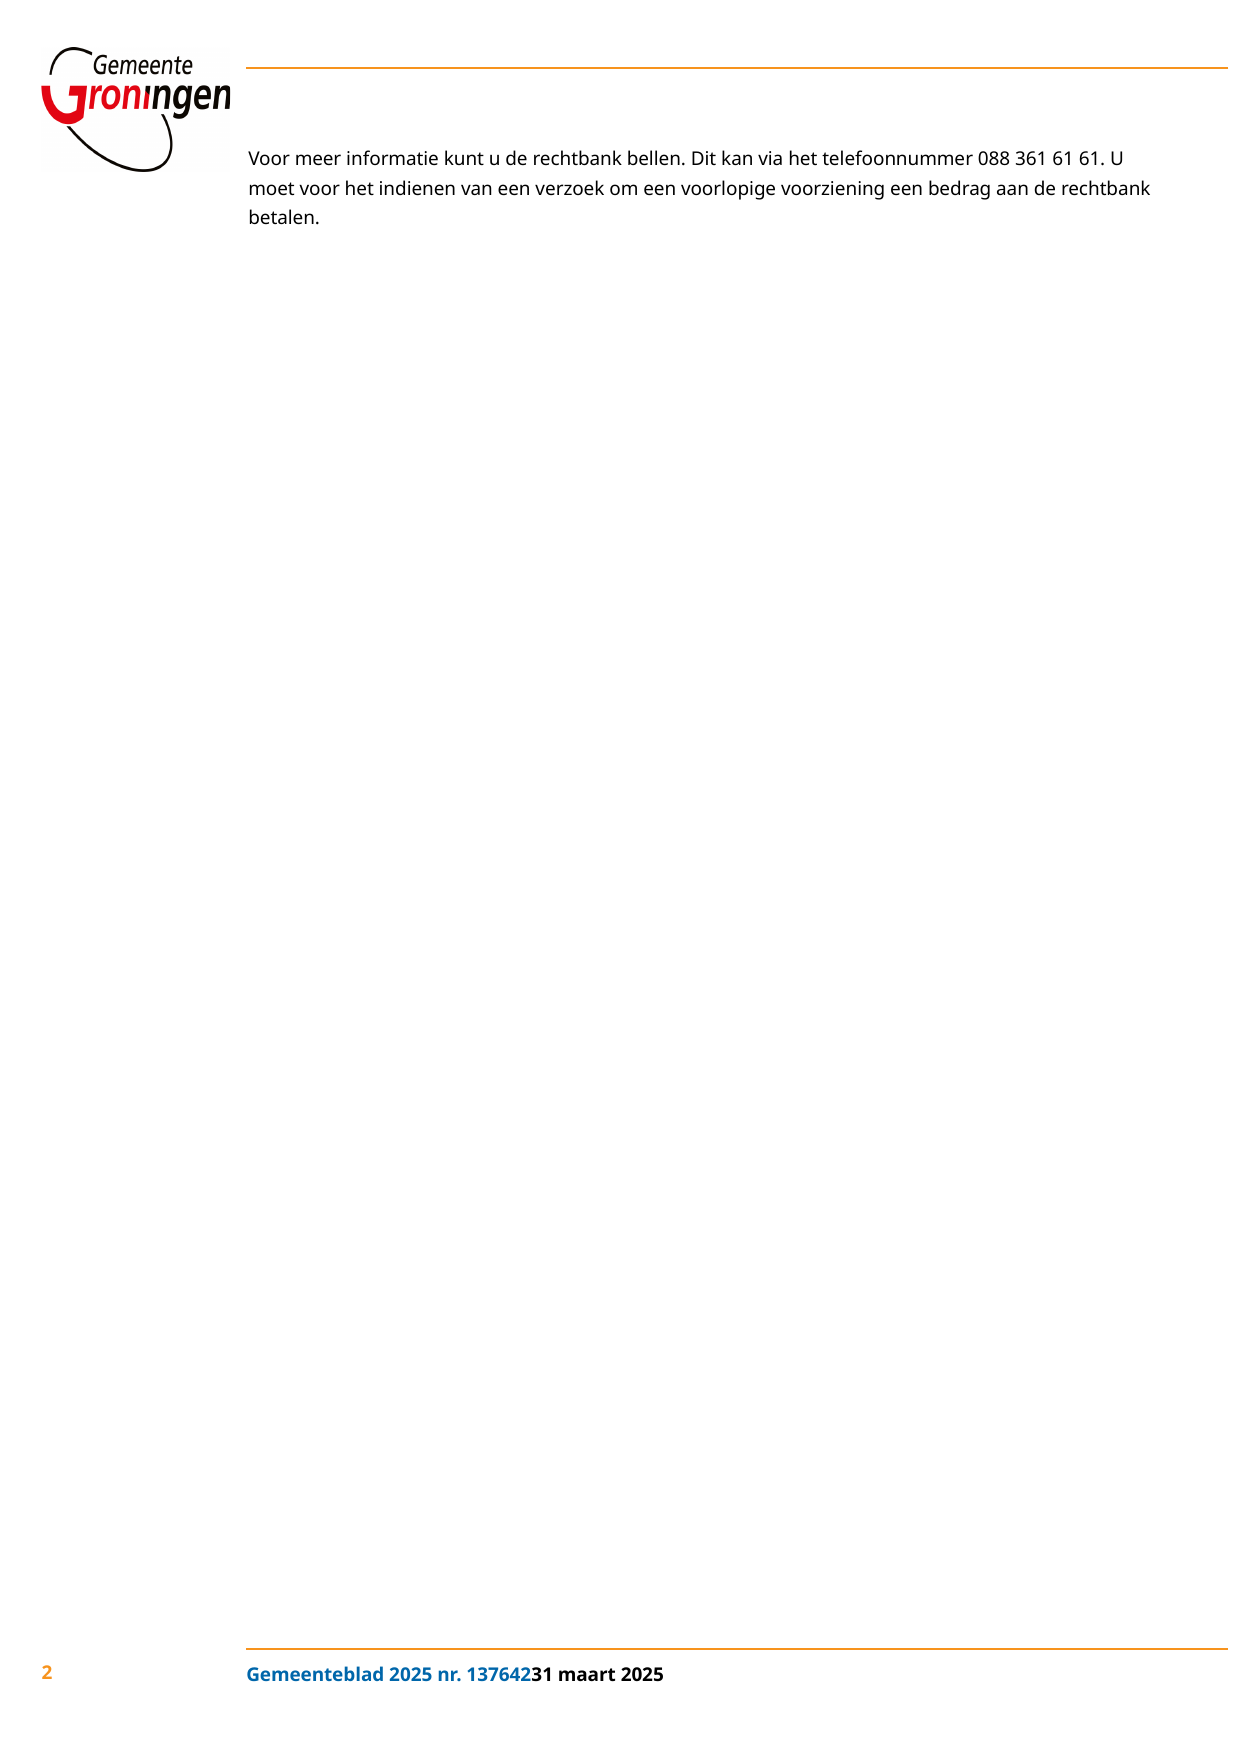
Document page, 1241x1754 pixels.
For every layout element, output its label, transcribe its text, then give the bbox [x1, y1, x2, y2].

picture [41, 47, 231, 172]
text Voor meer informatie kunt u de rechtbank bellen. Dit kan via het telefoonnummer 088 361 61 61. U moet voor het indienen van een verzoek om een voorlopige voorziening een bedrag aan de rechtbank betalen. [248, 145, 1152, 230]
